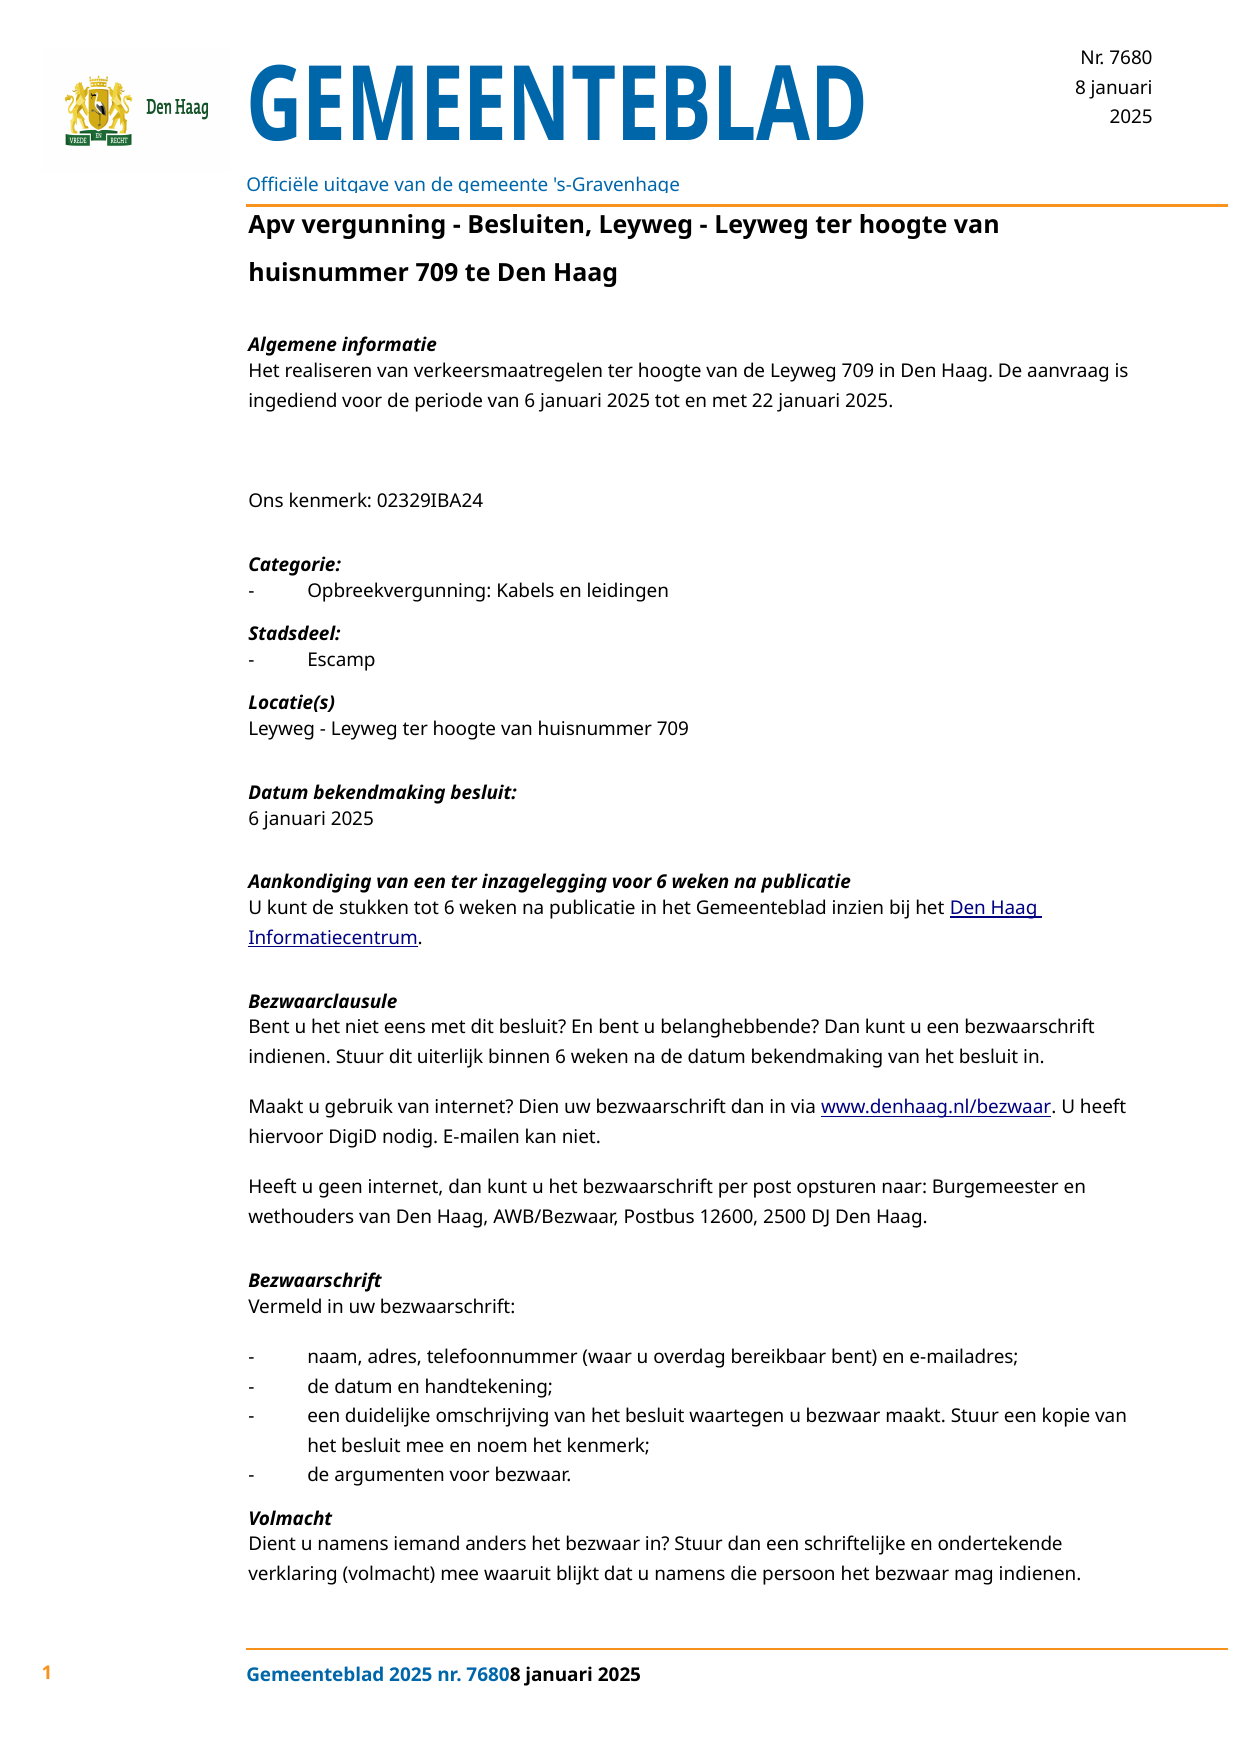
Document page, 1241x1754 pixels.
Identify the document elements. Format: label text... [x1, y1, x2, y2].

text Maakt u gebruik van internet? Dien uw bezwaarschrift dan in via www.denhaag.nl/bezwaar. U heeft hiervoor DigiD nodig. E-mailen kan niet. [248, 1094, 1152, 1149]
text Stadsdeel: [248, 620, 1152, 646]
text Algemene informatie [248, 331, 1152, 357]
text Ons kenmerk: 02329IBA24 [248, 488, 1152, 513]
list de datum en handtekening; [248, 1373, 1152, 1399]
text Bezwaarschrift [248, 1267, 1152, 1293]
text Bent u het niet eens met dit besluit? En bent u belanghebbende? Dan kunt u een bezwaarschrift indienen. Stuur dit uiterlijk binnen 6 weken na de datum bekendmaking van het besluit in. [248, 1014, 1152, 1069]
text Aankondiging van een ter inzagelegging voor 6 weken na publicatie [248, 869, 1152, 894]
text Datum bekendmaking besluit: [248, 779, 1152, 805]
text Locatie(s) [248, 689, 1152, 715]
text Heeft u geen internet, dan kunt u het bezwaarschrift per post opsturen naar: Burgemeester en wethouders van Den Haag, AWB/Bezwaar, Postbus 12600, 2500 DJ Den Haag. [248, 1174, 1152, 1229]
list Opbreekvergunning: Kabels en leidingen [248, 577, 1152, 603]
text 6 januari 2025 [248, 805, 1152, 830]
text U kunt de stukken tot 6 weken na publicatie in het Gemeenteblad inzien bij het Den Haag Informatiecentrum. [248, 894, 1152, 950]
text Leyweg - Leyweg ter hoogte van huisnummer 709 [248, 715, 1152, 741]
list de argumenten voor bezwaar. [248, 1462, 1152, 1487]
text Volmacht [248, 1505, 1152, 1531]
picture [41, 47, 231, 172]
text Vermeld in uw bezwaarschrift: [248, 1293, 1152, 1319]
list Escamp [248, 646, 1152, 672]
text Apv vergunning - Besluiten, Leyweg - Leyweg ter hoogte van huisnummer 709 te Den Haag [248, 207, 1152, 288]
text Categorie: [248, 552, 1152, 577]
list naam, adres, telefoonnummer (waar u overdag bereikbaar bent) en e-mailadres; [248, 1343, 1152, 1369]
list een duidelijke omschrijving van het besluit waartegen u bezwaar maakt. Stuur een kopie van het besluit mee en noem het kenmerk; [248, 1402, 1152, 1458]
text Bezwaarclausule [248, 988, 1152, 1014]
text Dient u namens iemand anders het bezwaar in? Stuur dan een schriftelijke en ondertekende verklaring (volmacht) mee waaruit blijkt dat u namens die persoon het bezwaar mag indienen. [248, 1531, 1152, 1586]
text Het realiseren van verkeersmaatregelen ter hoogte van de Leyweg 709 in Den Haag. De aanvraag is ingediend voor de periode van 6 januari 2025 tot en met 22 januari 2025. [248, 357, 1152, 412]
